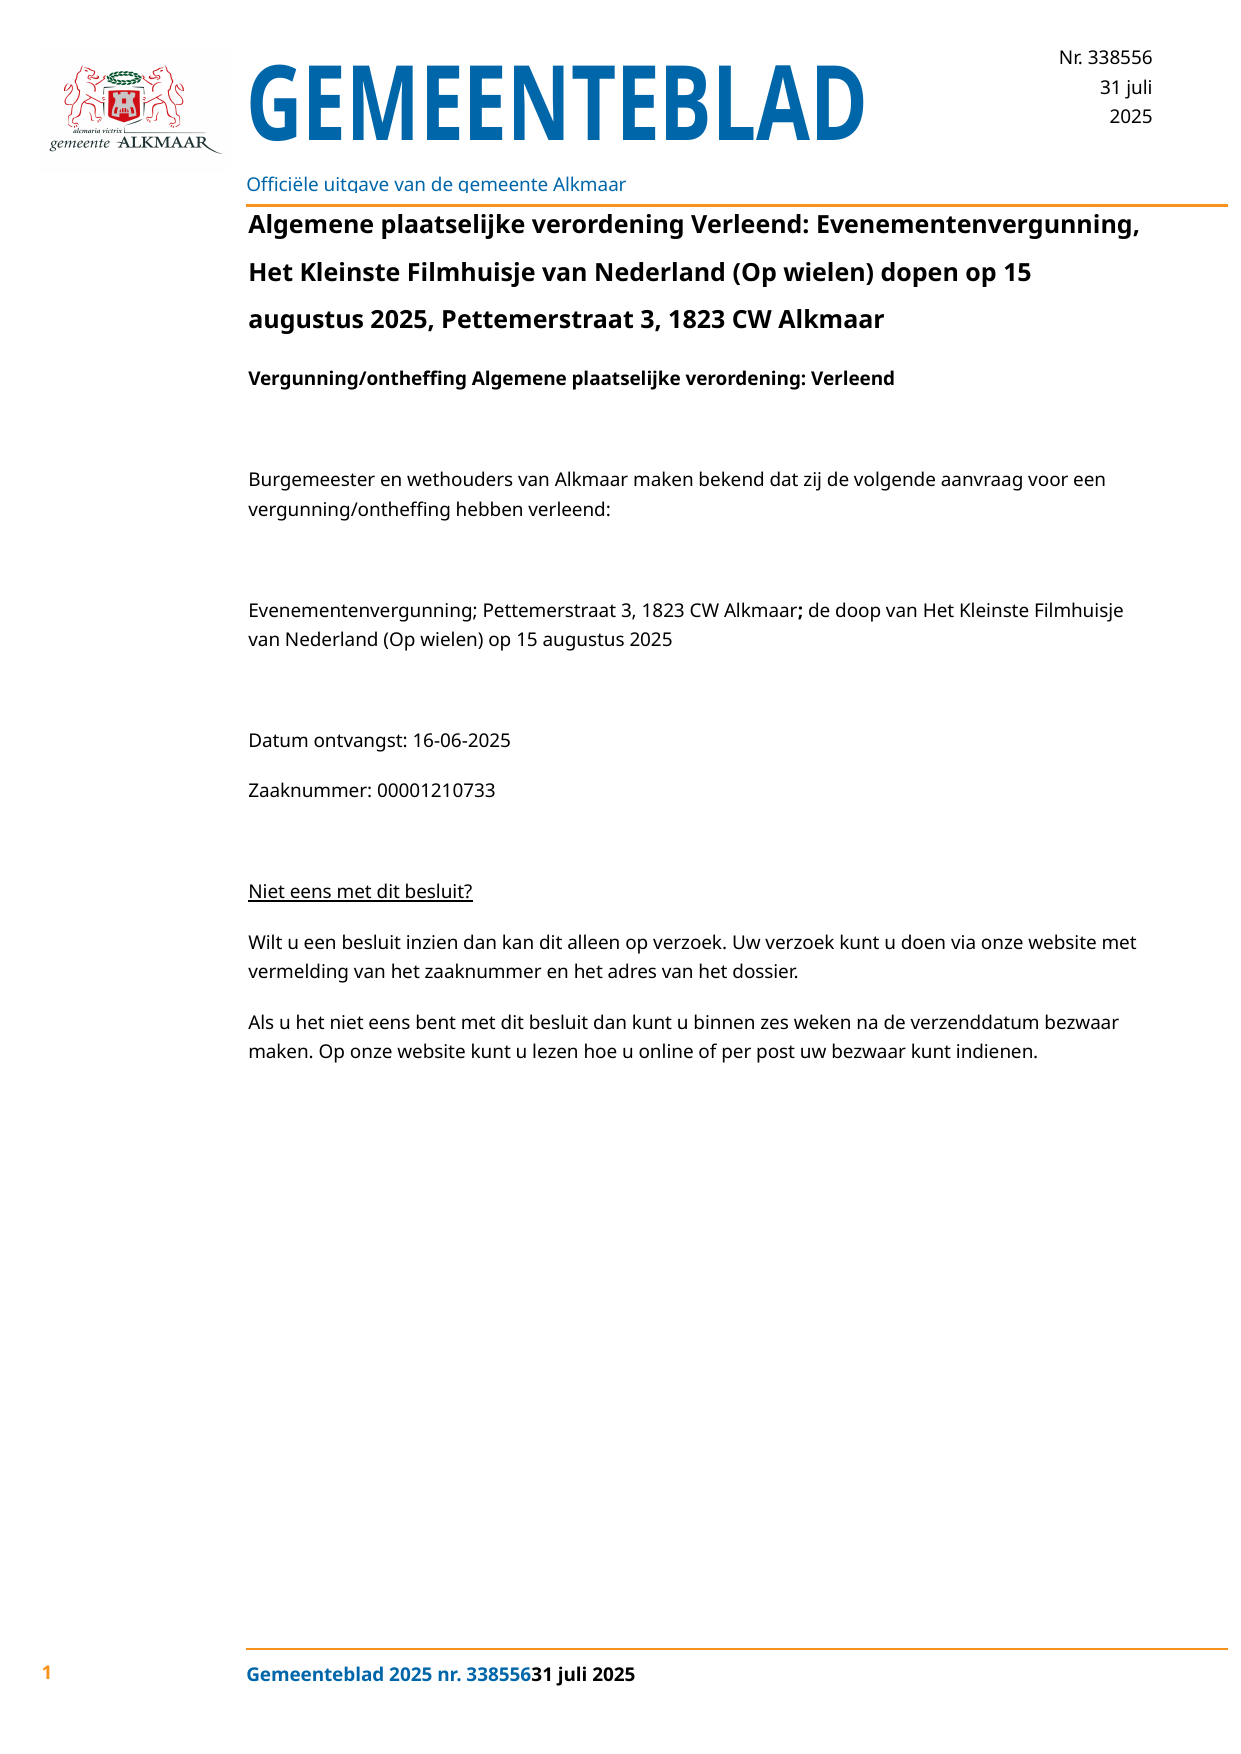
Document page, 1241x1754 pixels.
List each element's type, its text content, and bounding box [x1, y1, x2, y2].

text Evenementenvergunning; Pettemerstraat 3, 1823 CW Alkmaar; de doop van Het Kleinste Filmhuisje van Nederland (Op wielen) op 15 augustus 2025 [248, 597, 1152, 652]
text Wilt u een besluit inzien dan kan dit alleen op verzoek. Uw verzoek kunt u doen via onze website met vermelding van het zaaknummer en het adres van het dossier. [248, 929, 1152, 984]
text Burgemeester en wethouders van Alkmaar maken bekend dat zij de volgende aanvraag voor een vergunning/ontheffing hebben verleend: [248, 466, 1152, 522]
text Vergunning/ontheffing Algemene plaatselijke verordening: Verleend [248, 366, 1152, 391]
text Zaaknummer: 00001210733 [248, 778, 1152, 803]
text Niet eens met dit besluit? [248, 878, 1152, 904]
picture [41, 47, 231, 172]
text Algemene plaatselijke verordening Verleend: Evenementenvergunning, Het Kleinste Filmhuisje van Nederland (Op wielen) dopen op 15 augustus 2025, Pettemerstraat 3, 1823 CW Alkmaar [248, 207, 1152, 336]
text Als u het niet eens bent met dit besluit dan kunt u binnen zes weken na de verzenddatum bezwaar maken. Op onze website kunt u lezen hoe u online of per post uw bezwaar kunt indienen. [248, 1009, 1152, 1064]
text Datum ontvangst: 16-06-2025 [248, 727, 1152, 753]
